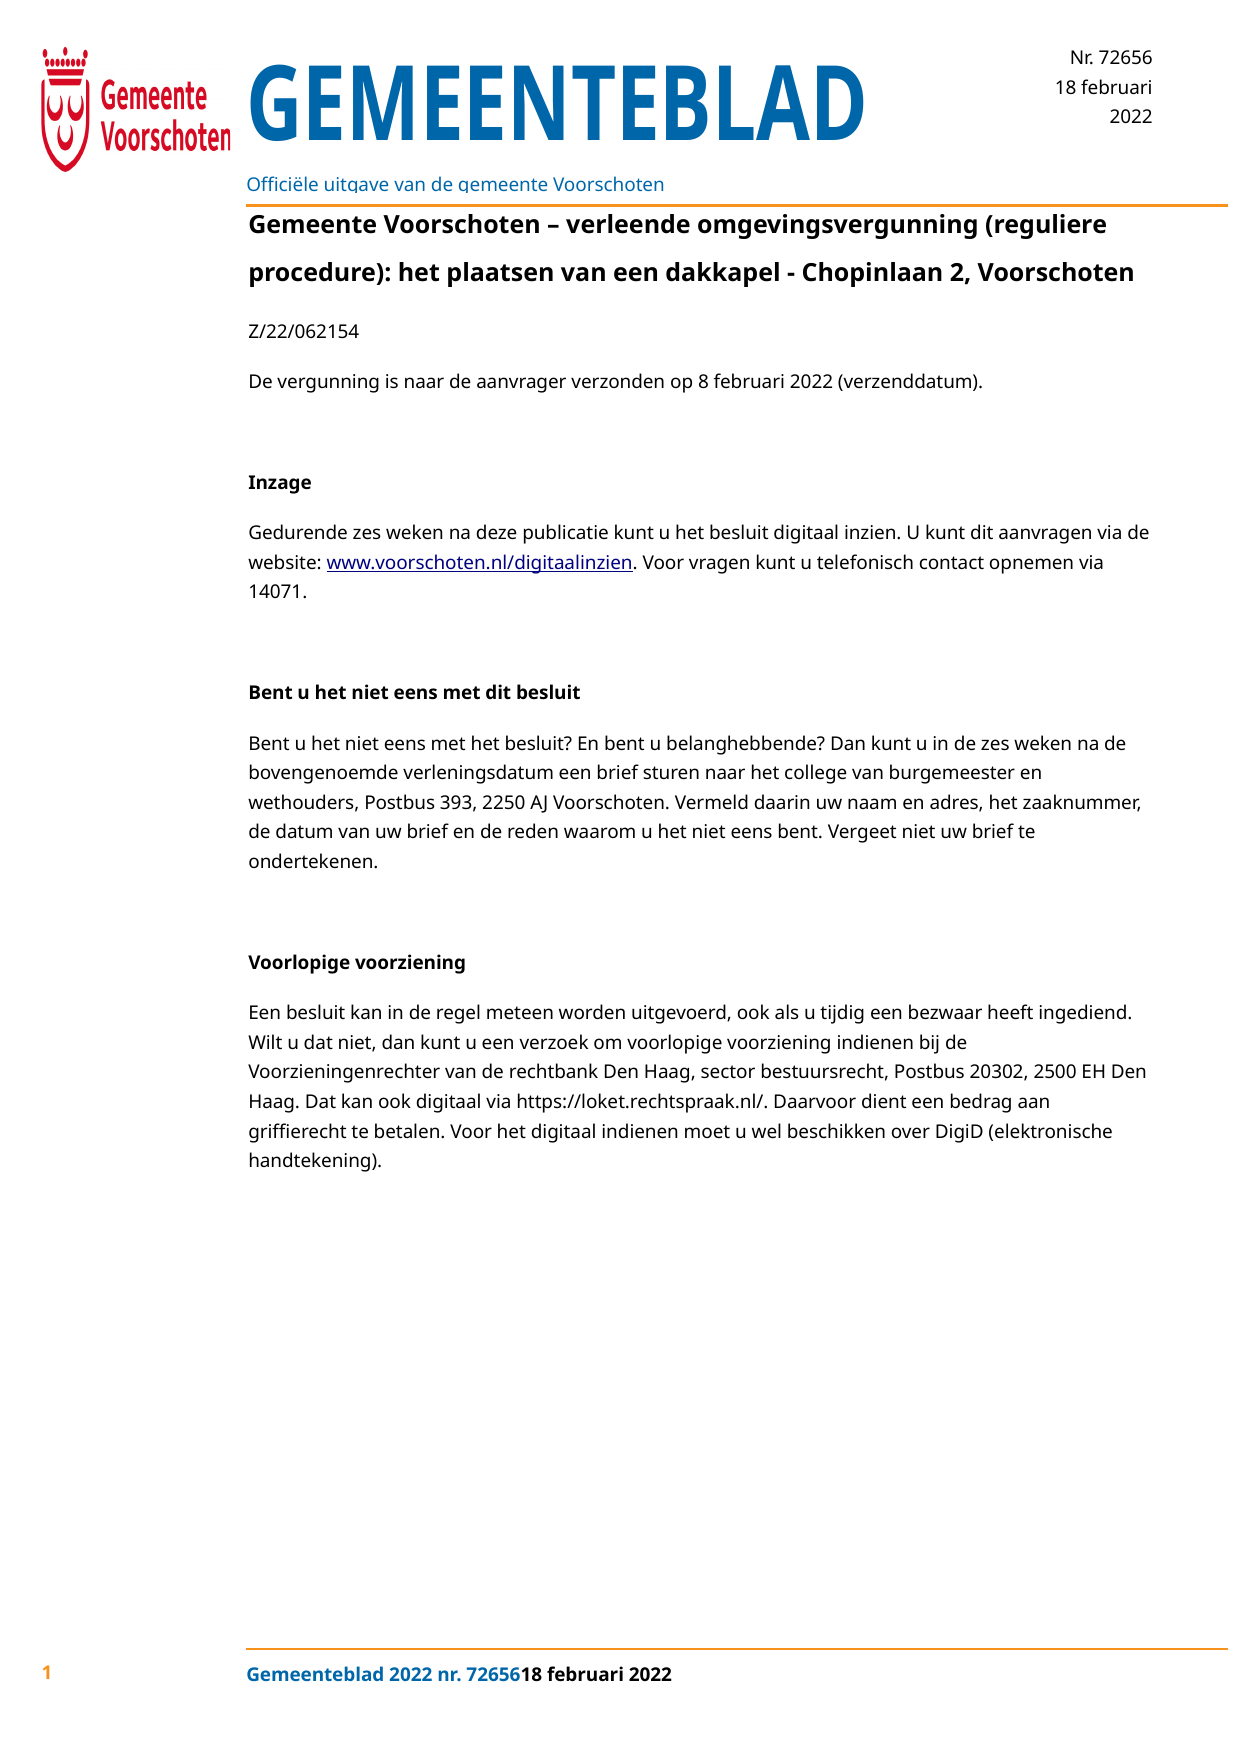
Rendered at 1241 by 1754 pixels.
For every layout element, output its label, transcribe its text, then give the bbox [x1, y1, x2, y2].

text Bent u het niet eens met het besluit? En bent u belanghebbende? Dan kunt u in de zes weken na de bovengenoemde verleningsdatum een brief sturen naar het college van burgemeester en wethouders, Postbus 393, 2250 AJ Voorschoten. Vermeld daarin uw naam en adres, het zaaknummer, de datum van uw brief en de reden waarom u het niet eens bent. Vergeet niet uw brief te ondertekenen. [248, 730, 1152, 874]
text Z/22/062154 [248, 318, 1152, 344]
text Inzage [248, 469, 1152, 495]
picture [41, 47, 231, 172]
text De vergunning is naar de aanvrager verzonden op 8 februari 2022 (verzenddatum). [248, 368, 1152, 394]
text Voorlopige voorziening [248, 949, 1152, 975]
text Gedurende zes weken na deze publicatie kunt u het besluit digitaal inzien. U kunt dit aanvragen via de website: www.voorschoten.nl/digitaalinzien. Voor vragen kunt u telefonisch contact opnemen via 14071. [248, 519, 1152, 604]
text Bent u het niet eens met dit besluit [248, 679, 1152, 705]
text Een besluit kan in de regel meteen worden uitgevoerd, ook als u tijdig een bezwaar heeft ingediend. Wilt u dat niet, dan kunt u een verzoek om voorlopige voorziening indienen bij de Voorzieningenrechter van de rechtbank Den Haag, sector bestuursrecht, Postbus 20302, 2500 EH Den Haag. Dat kan ook digitaal via https://loket.rechtspraak.nl/. Daarvoor dient een bedrag aan griffierecht te betalen. Voor het digitaal indienen moet u wel beschikken over DigiD (elektronische handtekening). [248, 999, 1152, 1173]
text Gemeente Voorschoten – verleende omgevingsvergunning (reguliere procedure): het plaatsen van een dakkapel - Chopinlaan 2, Voorschoten [248, 207, 1152, 288]
